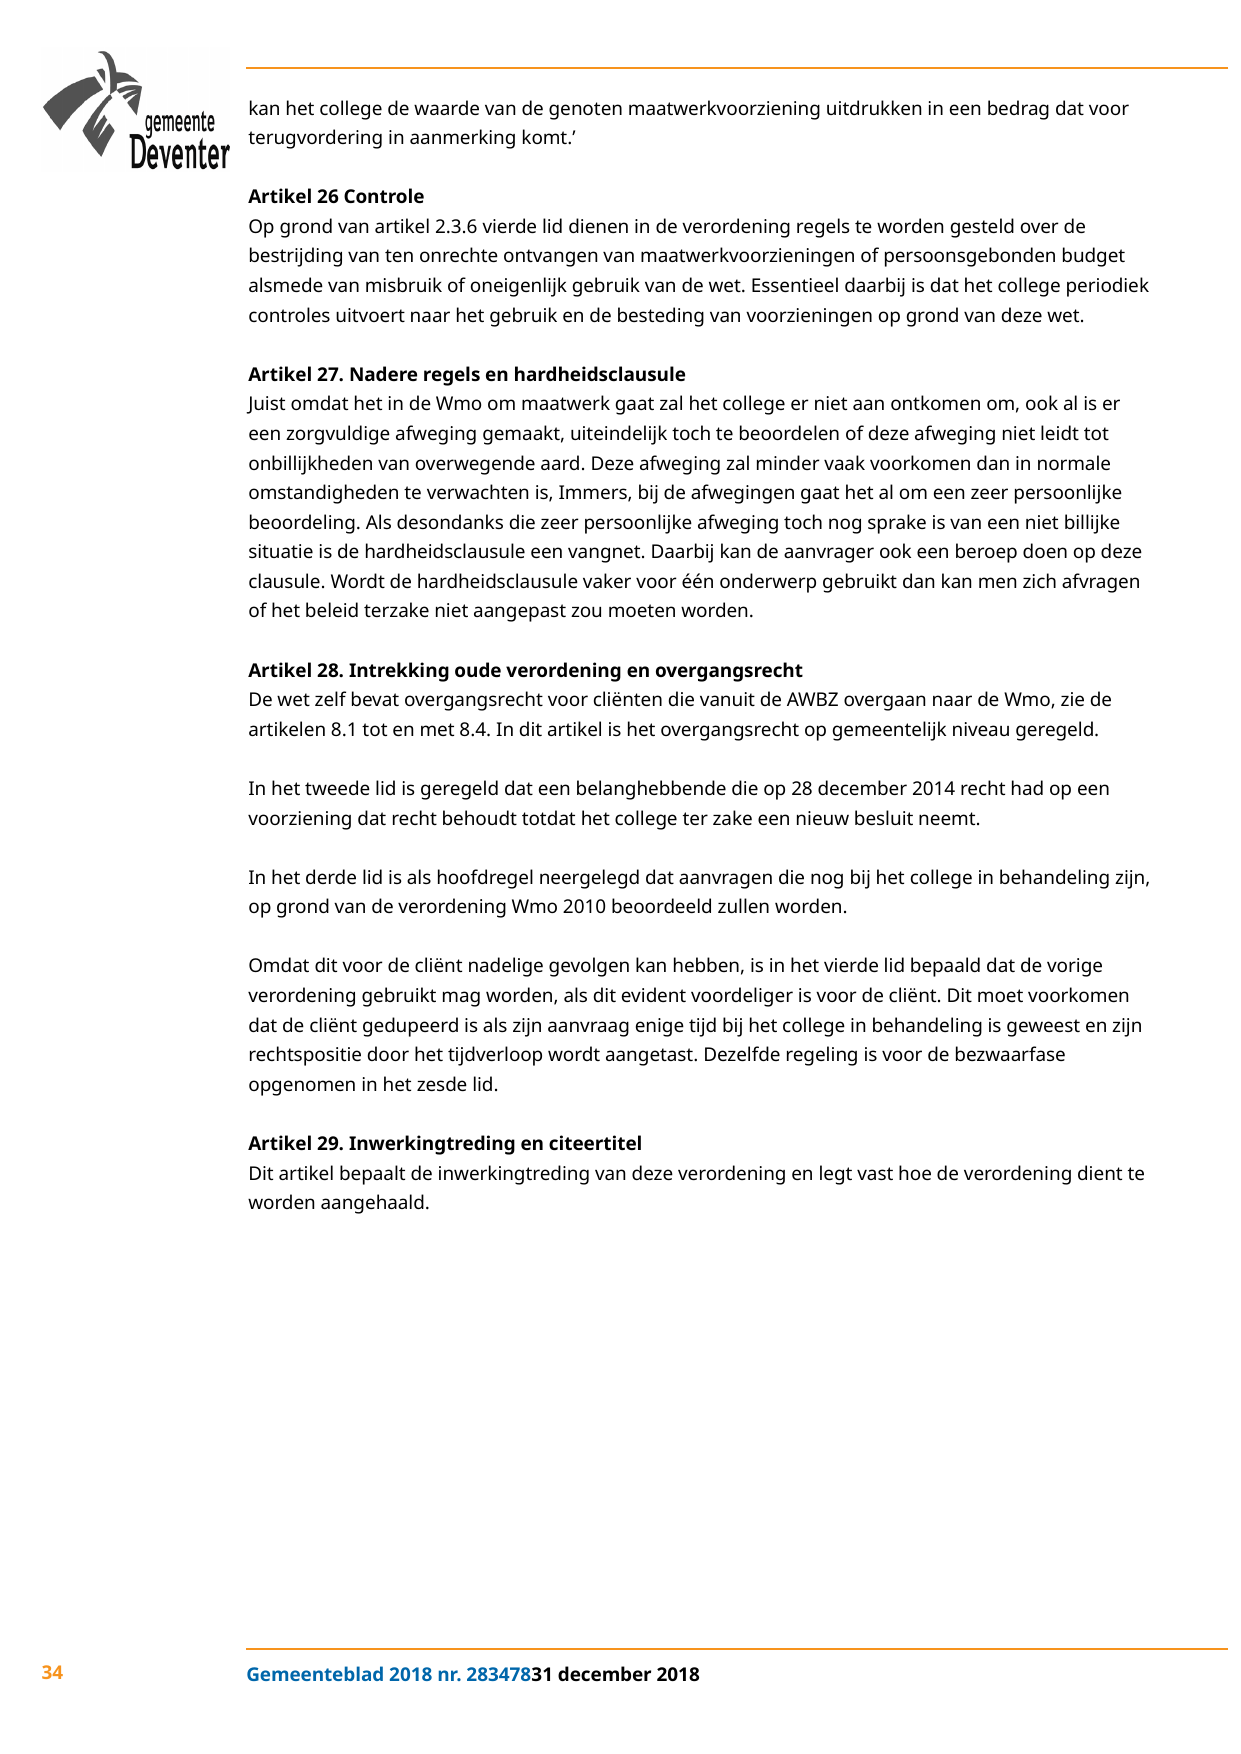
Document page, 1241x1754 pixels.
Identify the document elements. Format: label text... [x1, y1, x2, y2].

text Artikel 26 Controle [248, 183, 1152, 209]
text Juist omdat het in de Wmo om maatwerk gaat zal het college er niet aan ontkomen om, ook al is er een zorgvuldige afweging gemaakt, uiteindelijk toch te beoordelen of deze afweging niet leidt tot onbillijkheden van overwegende aard. Deze afweging zal minder vaak voorkomen dan in normale omstandigheden te verwachten is, Immers, bij de afwegingen gaat het al om een zeer persoonlijke beoordeling. Als desondanks die zeer persoonlijke afweging toch nog sprake is van een niet billijke situatie is de hardheidsclausule een vangnet. Daarbij kan de aanvrager ook een beroep doen op deze clausule. Wordt de hardheidsclausule vaker voor één onderwerp gebruikt dan kan men zich afvragen of het beleid terzake niet aangepast zou moeten worden. [248, 391, 1152, 623]
text Artikel 27. Nadere regels en hardheidsclausule [248, 361, 1152, 387]
picture [41, 47, 231, 172]
text kan het college de waarde van de genoten maatwerkvoorziening uitdrukken in een bedrag dat voor terugvordering in aanmerking komt.’ [248, 95, 1152, 150]
text Dit artikel bepaalt de inwerkingtreding van deze verordening en legt vast hoe de verordening dient te worden aangehaald. [248, 1160, 1152, 1215]
text In het derde lid is als hoofdregel neergelegd dat aanvragen die nog bij het college in behandeling zijn, op grond van de verordening Wmo 2010 beoordeeld zullen worden. [248, 864, 1152, 919]
text In het tweede lid is geregeld dat een belanghebbende die op 28 december 2014 recht had op een voorziening dat recht behoudt totdat het college ter zake een nieuw besluit neemt. [248, 775, 1152, 831]
text Artikel 28. Intrekking oude verordening en overgangsrecht [248, 657, 1152, 683]
text Omdat dit voor de cliënt nadelige gevolgen kan hebben, is in het vierde lid bepaald dat de vorige verordening gebruikt mag worden, als dit evident voordeliger is voor de cliënt. Dit moet voorkomen dat de cliënt gedupeerd is als zijn aanvraag enige tijd bij het college in behandeling is geweest en zijn rechtspositie door het tijdverloop wordt aangetast. Dezelfde regeling is voor de bezwaarfase opgenomen in het zesde lid. [248, 953, 1152, 1097]
text Op grond van artikel 2.3.6 vierde lid dienen in de verordening regels te worden gesteld over de bestrijding van ten onrechte ontvangen van maatwerkvoorzieningen of persoonsgebonden budget alsmede van misbruik of oneigenlijk gebruik van de wet. Essentieel daarbij is dat het college periodiek controles uitvoert naar het gebruik en de besteding van voorzieningen op grond van deze wet. [248, 213, 1152, 328]
text De wet zelf bevat overgangsrecht voor cliënten die vanuit de AWBZ overgaan naar de Wmo, zie de artikelen 8.1 tot en met 8.4. In dit artikel is het overgangsrecht op gemeentelijk niveau geregeld. [248, 686, 1152, 742]
text Artikel 29. Inwerkingtreding en citeertitel [248, 1130, 1152, 1156]
